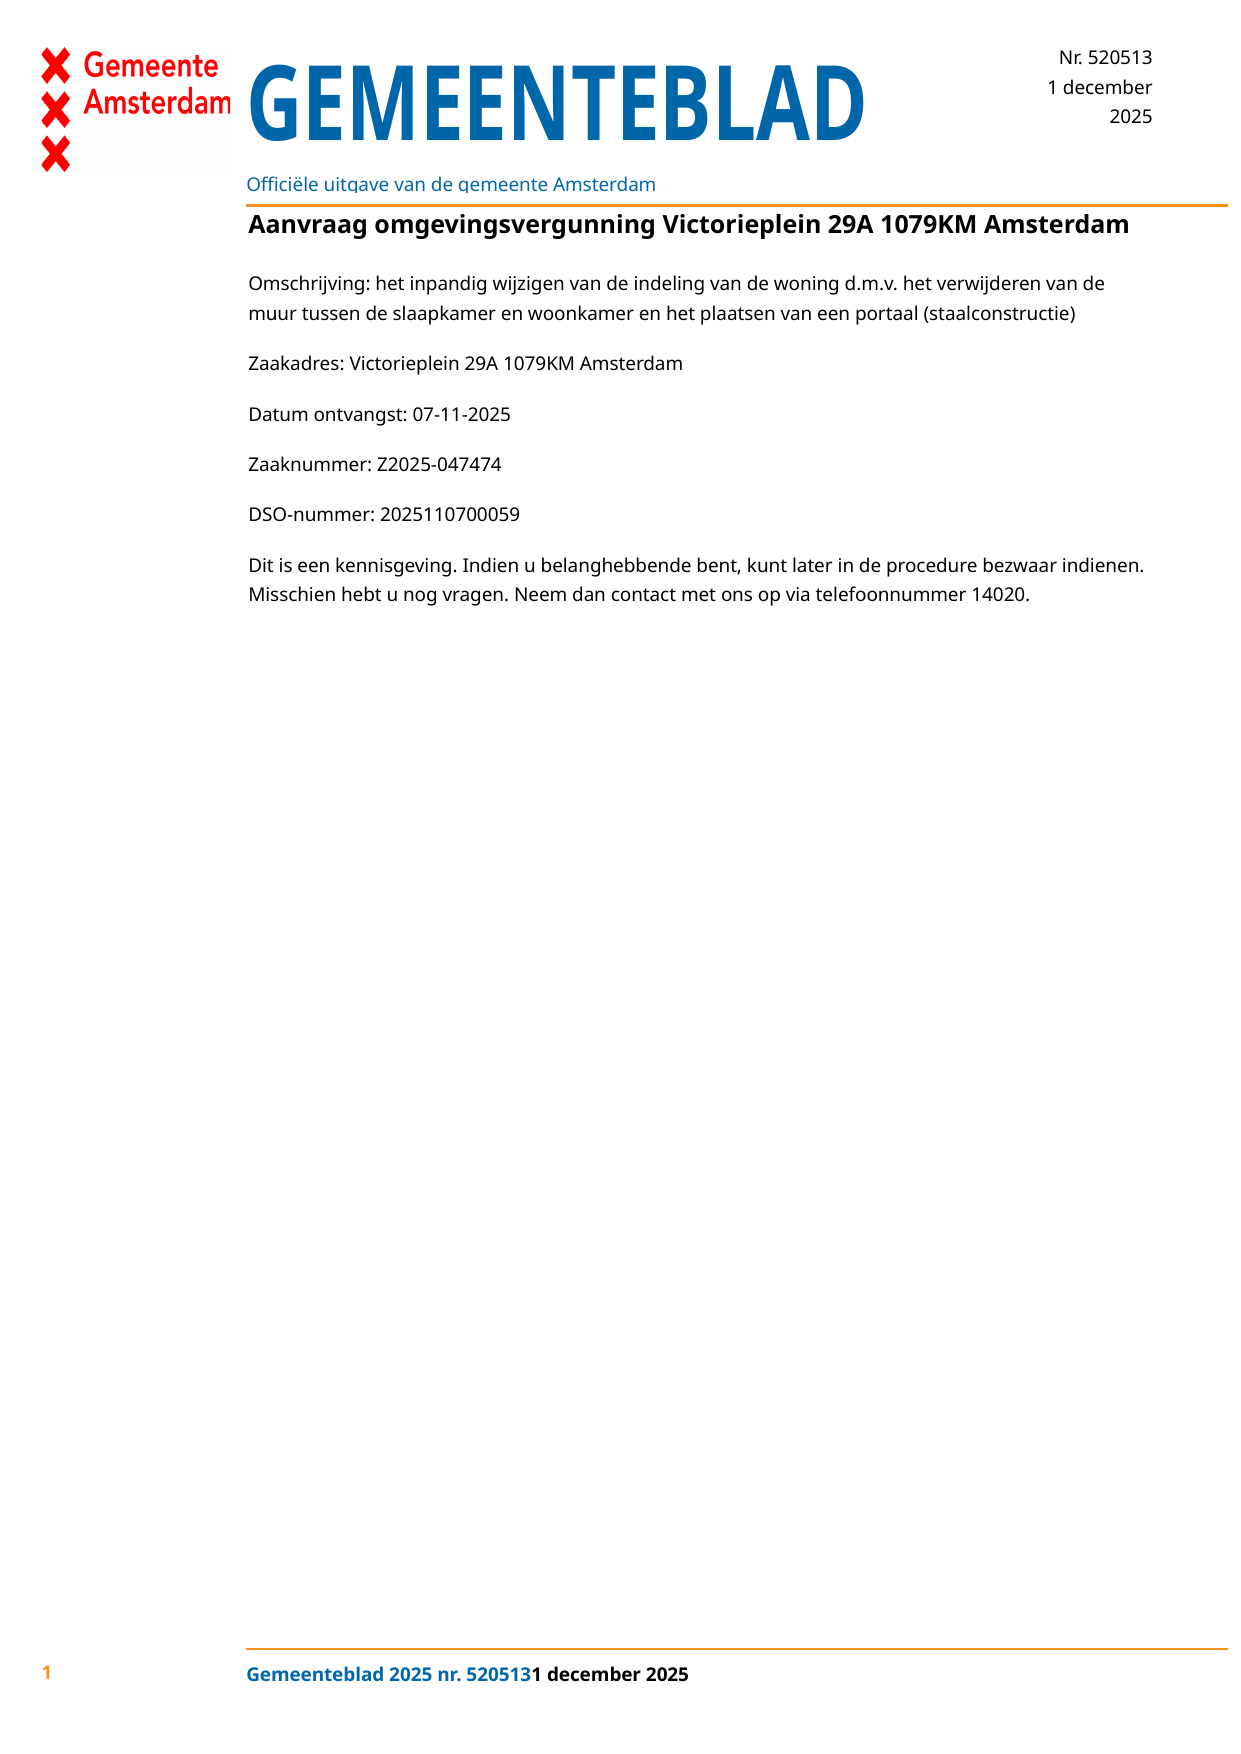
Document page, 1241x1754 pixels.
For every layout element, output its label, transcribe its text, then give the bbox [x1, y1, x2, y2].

text Aanvraag omgevingsvergunning Victorieplein 29A 1079KM Amsterdam [248, 207, 1152, 241]
text Dit is een kennisgeving. Indien u belanghebbende bent, kunt later in de procedure bezwaar indienen. Misschien hebt u nog vragen. Neem dan contact met ons op via telefoonnummer 14020. [248, 552, 1152, 607]
text Omschrijving: het inpandig wijzigen van de indeling van de woning d.m.v. het verwijderen van de muur tussen de slaapkamer en woonkamer en het plaatsen van een portaal (staalconstructie) [248, 270, 1152, 326]
text Zaakadres: Victorieplein 29A 1079KM Amsterdam [248, 350, 1152, 376]
text DSO-nummer: 2025110700059 [248, 502, 1152, 527]
picture [41, 47, 231, 172]
text Datum ontvangst: 07-11-2025 [248, 401, 1152, 426]
text Zaaknummer: Z2025-047474 [248, 451, 1152, 477]
